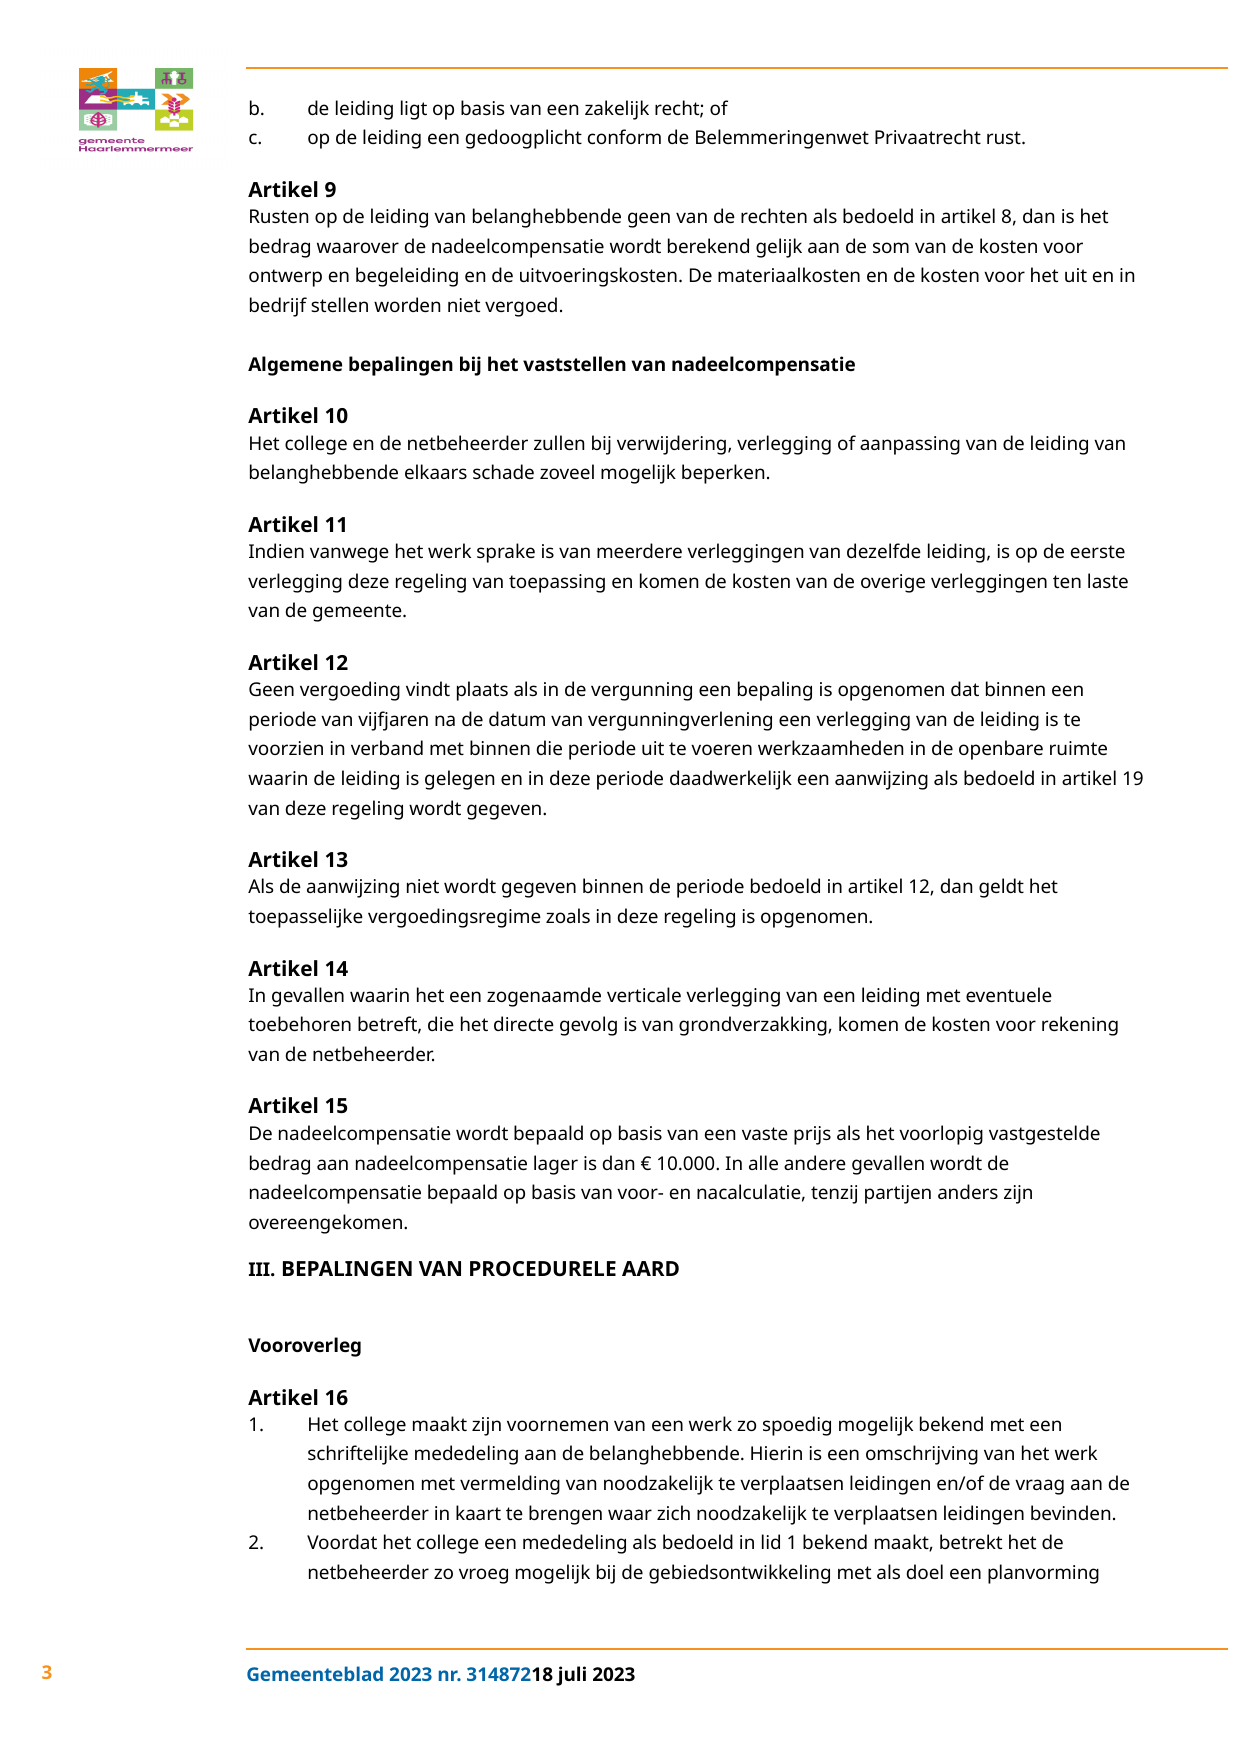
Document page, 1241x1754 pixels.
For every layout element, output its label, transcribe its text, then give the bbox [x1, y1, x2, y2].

text Als de aanwijzing niet wordt gegeven binnen de periode bedoeld in artikel 12, dan geldt het toepasselijke vergoedingsregime zoals in deze regeling is opgenomen. [248, 874, 1152, 929]
text Artikel 13 [248, 845, 1152, 874]
list op de leiding een gedoogplicht conform de Belemmeringenwet Privaatrecht rust. [248, 124, 1152, 150]
text Het college en de netbeheerder zullen bij verwijdering, verlegging of aanpassing van de leiding van belanghebbende elkaars schade zoveel mogelijk beperken. [248, 430, 1152, 485]
text Algemene bepalingen bij het vaststellen van nadeelcompensatie [248, 351, 1152, 377]
list Voordat het college een mededeling als bedoeld in lid 1 bekend maakt, betrekt het de netbeheerder zo vroeg mogelijk bij de gebiedsontwikkeling met als doel een planvorming [248, 1529, 1152, 1585]
text Rusten op de leiding van belanghebbende geen van de rechten als bedoeld in artikel 8, dan is het bedrag waarover de nadeelcompensatie wordt berekend gelijk aan de som van de kosten voor ontwerp en begeleiding en de uitvoeringskosten. De materiaalkosten en de kosten voor het uit en in bedrijf stellen worden niet vergoed. [248, 203, 1152, 318]
text Indien vanwege het werk sprake is van meerdere verleggingen van dezelfde leiding, is op de eerste verlegging deze regeling van toepassing en komen de kosten van de overige verleggingen ten laste van de gemeente. [248, 538, 1152, 623]
text Artikel 11 [248, 510, 1152, 538]
text Artikel 12 [248, 648, 1152, 676]
text In gevallen waarin het een zogenaamde verticale verlegging van een leiding met eventuele toebehoren betreft, die het directe gevolg is van grondverzakking, komen de kosten voor rekening van de netbeheerder. [248, 982, 1152, 1067]
text Vooroverleg [248, 1332, 1152, 1358]
text Artikel 15 [248, 1092, 1152, 1120]
text Artikel 14 [248, 954, 1152, 982]
text Artikel 9 [248, 175, 1152, 203]
text Geen vergoeding vindt plaats als in de vergunning een bepaling is opgenomen dat binnen een periode van vijfjaren na de datum van vergunningverlening een verlegging van de leiding is te voorzien in verband met binnen die periode uit te voeren werkzaamheden in de openbare ruimte waarin de leiding is gelegen en in deze periode daadwerkelijk een aanwijzing als bedoeld in artikel 19 van deze regeling wordt gegeven. [248, 676, 1152, 821]
list Het college maakt zijn voornemen van een werk zo spoedig mogelijk bekend met een schriftelijke mededeling aan de belanghebbende. Hierin is een omschrijving van het werk opgenomen met vermelding van noodzakelijk te verplaatsen leidingen en/of de vraag aan de netbeheerder in kaart te brengen waar zich noodzakelijk te verplaatsen leidingen bevinden. [248, 1411, 1152, 1526]
text III. BEPALINGEN VAN PROCEDURELE AARD [248, 1254, 1152, 1283]
text Artikel 16 [248, 1383, 1152, 1411]
list de leiding ligt op basis van een zakelijk recht; of [248, 95, 1152, 121]
text De nadeelcompensatie wordt bepaald op basis van een vaste prijs als het voorlopig vastgestelde bedrag aan nadeelcompensatie lager is dan € 10.000. In alle andere gevallen wordt de nadeelcompensatie bepaald op basis van voor- en nacalculatie, tenzij partijen anders zijn overeengekomen. [248, 1120, 1152, 1234]
picture [41, 47, 231, 172]
text Artikel 10 [248, 402, 1152, 430]
